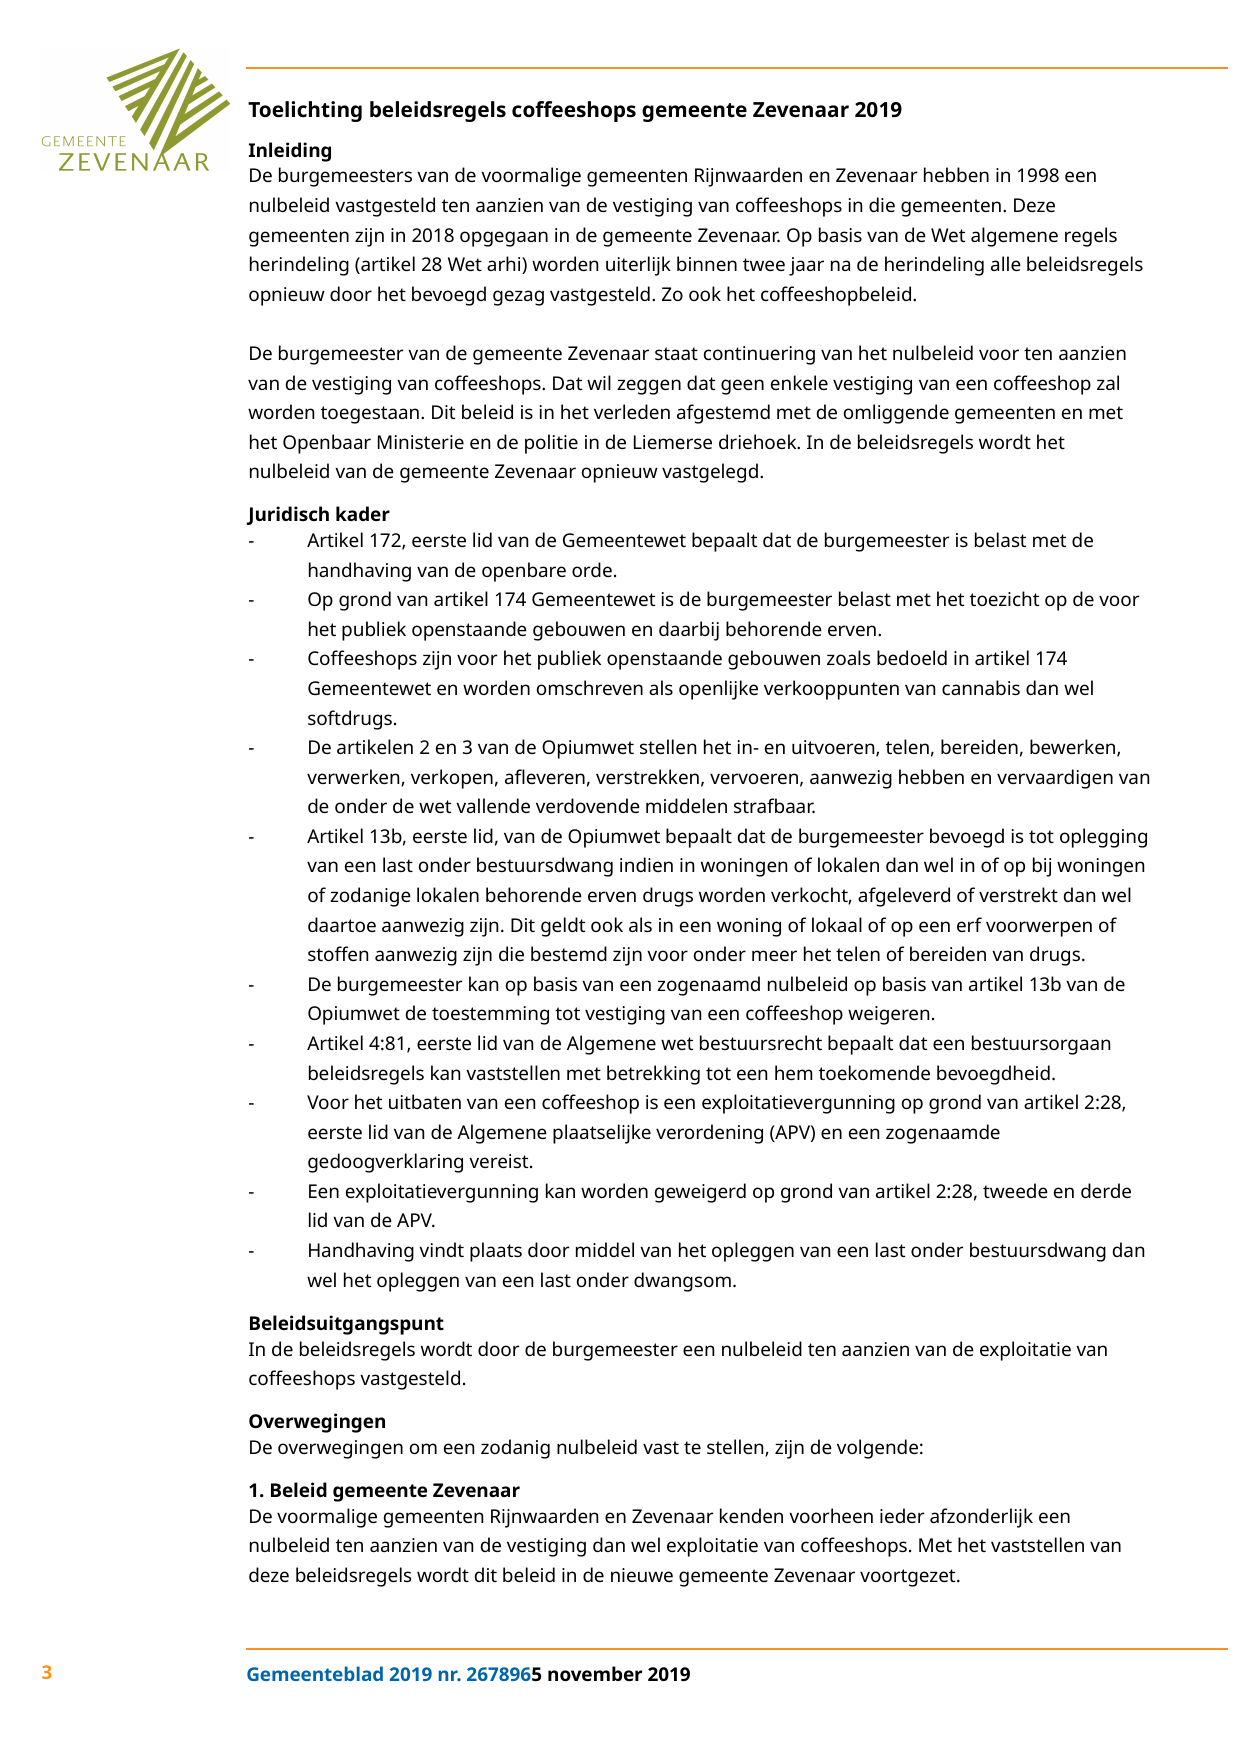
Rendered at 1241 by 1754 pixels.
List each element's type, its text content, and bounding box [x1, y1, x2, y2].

list Coffeeshops zijn voor het publiek openstaande gebouwen zoals bedoeld in artikel 174 Gemeentewet en worden omschreven als openlijke verkooppunten van cannabis dan wel softdrugs. [248, 646, 1152, 731]
list Voor het uitbaten van een coffeeshop is een exploitatievergunning op grond van artikel 2:28, eerste lid van de Algemene plaatselijke verordening (APV) en een zogenaamde gedoogverklaring vereist. [248, 1089, 1152, 1174]
list Artikel 172, eerste lid van de Gemeentewet bepaalt dat de burgemeester is belast met de handhaving van de openbare orde. [248, 527, 1152, 583]
text De burgemeesters van de voormalige gemeenten Rijnwaarden en Zevenaar hebben in 1998 een nulbeleid vastgesteld ten aanzien van de vestiging van coffeeshops in die gemeenten. Deze gemeenten zijn in 2018 opgegaan in de gemeente Zevenaar. Op basis van de Wet algemene regels herindeling (artikel 28 Wet arhi) worden uiterlijk binnen twee jaar na de herindeling alle beleidsregels opnieuw door het bevoegd gezag vastgesteld. Zo ook het coffeeshopbeleid. [248, 163, 1152, 307]
text De overwegingen om een zodanig nulbeleid vast te stellen, zijn de volgende: [248, 1434, 1152, 1460]
text Overwegingen [248, 1408, 1152, 1434]
picture [41, 47, 231, 172]
text In de beleidsregels wordt door de burgemeester een nulbeleid ten aanzien van de exploitatie van coffeeshops vastgesteld. [248, 1336, 1152, 1391]
list De artikelen 2 en 3 van de Opiumwet stellen het in- en uitvoeren, telen, bereiden, bewerken, verwerken, verkopen, afleveren, verstrekken, vervoeren, aanwezig hebben en vervaardigen van de onder de wet vallende verdovende middelen strafbaar. [248, 734, 1152, 819]
text Beleidsuitgangspunt [248, 1310, 1152, 1336]
text Juridisch kader [248, 502, 1152, 527]
list Artikel 4:81, eerste lid van de Algemene wet bestuursrecht bepaalt dat een bestuursorgaan beleidsregels kan vaststellen met betrekking tot een hem toekomende bevoegdheid. [248, 1030, 1152, 1086]
text Toelichting beleidsregels coffeeshops gemeente Zevenaar 2019 [248, 95, 1152, 123]
list Op grond van artikel 174 Gemeentewet is de burgemeester belast met het toezicht op de voor het publiek openstaande gebouwen en daarbij behorende erven. [248, 586, 1152, 642]
text De burgemeester van de gemeente Zevenaar staat continuering van het nulbeleid voor ten aanzien van de vestiging van coffeeshops. Dat wil zeggen dat geen enkele vestiging van een coffeeshop zal worden toegestaan. Dit beleid is in het verleden afgestemd met de omliggende gemeenten en met het Openbaar Ministerie en de politie in de Liemerse driehoek. In de beleidsregels wordt het nulbeleid van de gemeente Zevenaar opnieuw vastgelegd. [248, 340, 1152, 484]
text 1. Beleid gemeente Zevenaar [248, 1477, 1152, 1503]
list Artikel 13b, eerste lid, van de Opiumwet bepaalt dat de burgemeester bevoegd is tot oplegging van een last onder bestuursdwang indien in woningen of lokalen dan wel in of op bij woningen of zodanige lokalen behorende erven drugs worden verkocht, afgeleverd of verstrekt dan wel daartoe aanwezig zijn. Dit geldt ook als in een woning of lokaal of op een erf voorwerpen of stoffen aanwezig zijn die bestemd zijn voor onder meer het telen of bereiden van drugs. [248, 823, 1152, 967]
text De voormalige gemeenten Rijnwaarden en Zevenaar kenden voorheen ieder afzonderlijk een nulbeleid ten aanzien van de vestiging dan wel exploitatie van coffeeshops. Met het vaststellen van deze beleidsregels wordt dit beleid in de nieuwe gemeente Zevenaar voortgezet. [248, 1503, 1152, 1588]
list Handhaving vindt plaats door middel van het opleggen van een last onder bestuursdwang dan wel het opleggen van een last onder dwangsom. [248, 1237, 1152, 1293]
text Inleiding [248, 137, 1152, 163]
list De burgemeester kan op basis van een zogenaamd nulbeleid op basis van artikel 13b van de Opiumwet de toestemming tot vestiging van een coffeeshop weigeren. [248, 971, 1152, 1026]
list Een exploitatievergunning kan worden geweigerd op grond van artikel 2:28, tweede en derde lid van de APV. [248, 1178, 1152, 1233]
